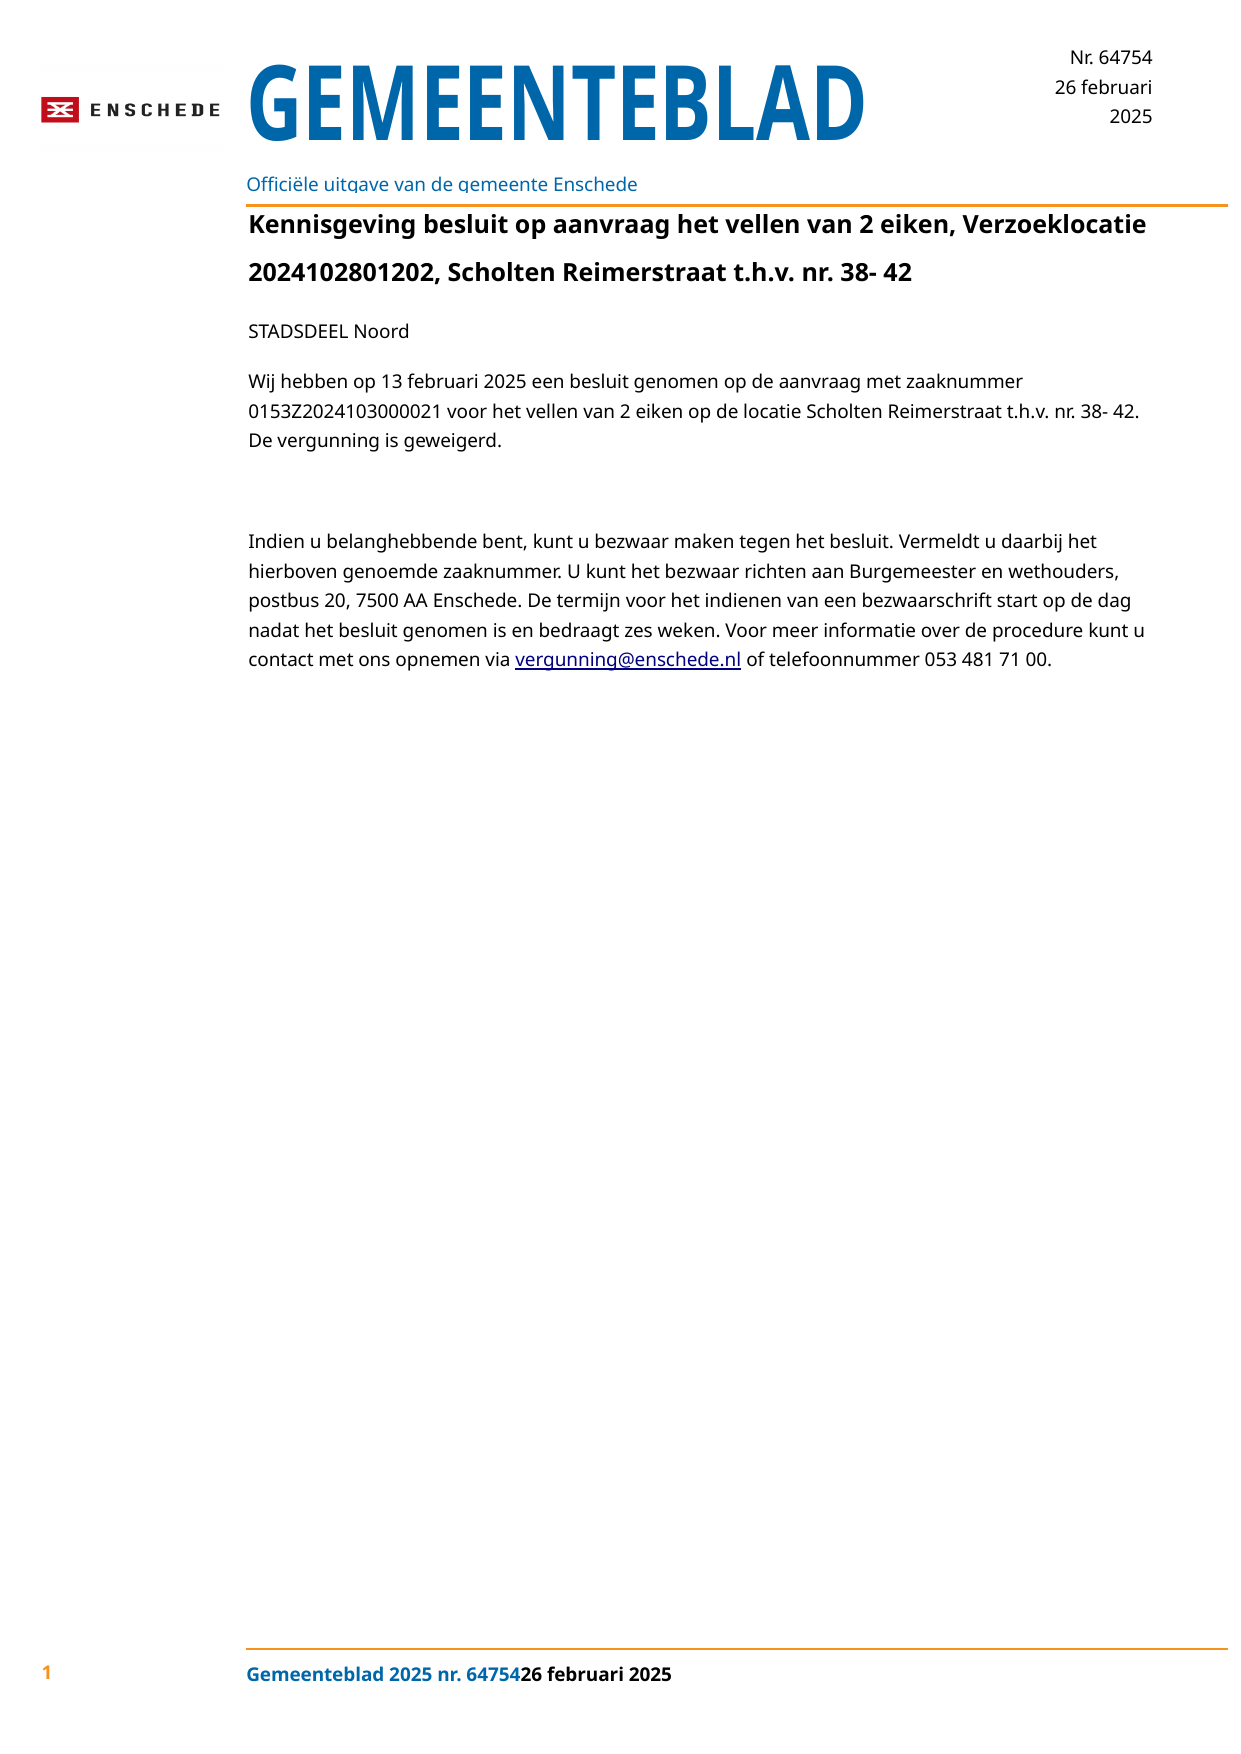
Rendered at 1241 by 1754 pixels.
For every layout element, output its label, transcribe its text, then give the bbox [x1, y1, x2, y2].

picture [41, 47, 231, 172]
text Kennisgeving besluit op aanvraag het vellen van 2 eiken, Verzoeklocatie 2024102801202, Scholten Reimerstraat t.h.v. nr. 38- 42 [248, 207, 1152, 288]
text Indien u belanghebbende bent, kunt u bezwaar maken tegen het besluit. Vermeldt u daarbij het hierboven genoemde zaaknummer. U kunt het bezwaar richten aan Burgemeester en wethouders, postbus 20, 7500 AA Enschede. De termijn voor het indienen van een bezwaarschrift start op de dag nadat het besluit genomen is en bedraagt zes weken. Voor meer informatie over de procedure kunt u contact met ons opnemen via vergunning@enschede.nl of telefoonnummer 053 481 71 00. [248, 528, 1152, 672]
text Wij hebben op 13 februari 2025 een besluit genomen op de aanvraag met zaaknummer 0153Z2024103000021 voor het vellen van 2 eiken op de locatie Scholten Reimerstraat t.h.v. nr. 38- 42. De vergunning is geweigerd. [248, 368, 1152, 453]
text STADSDEEL Noord [248, 318, 1152, 344]
